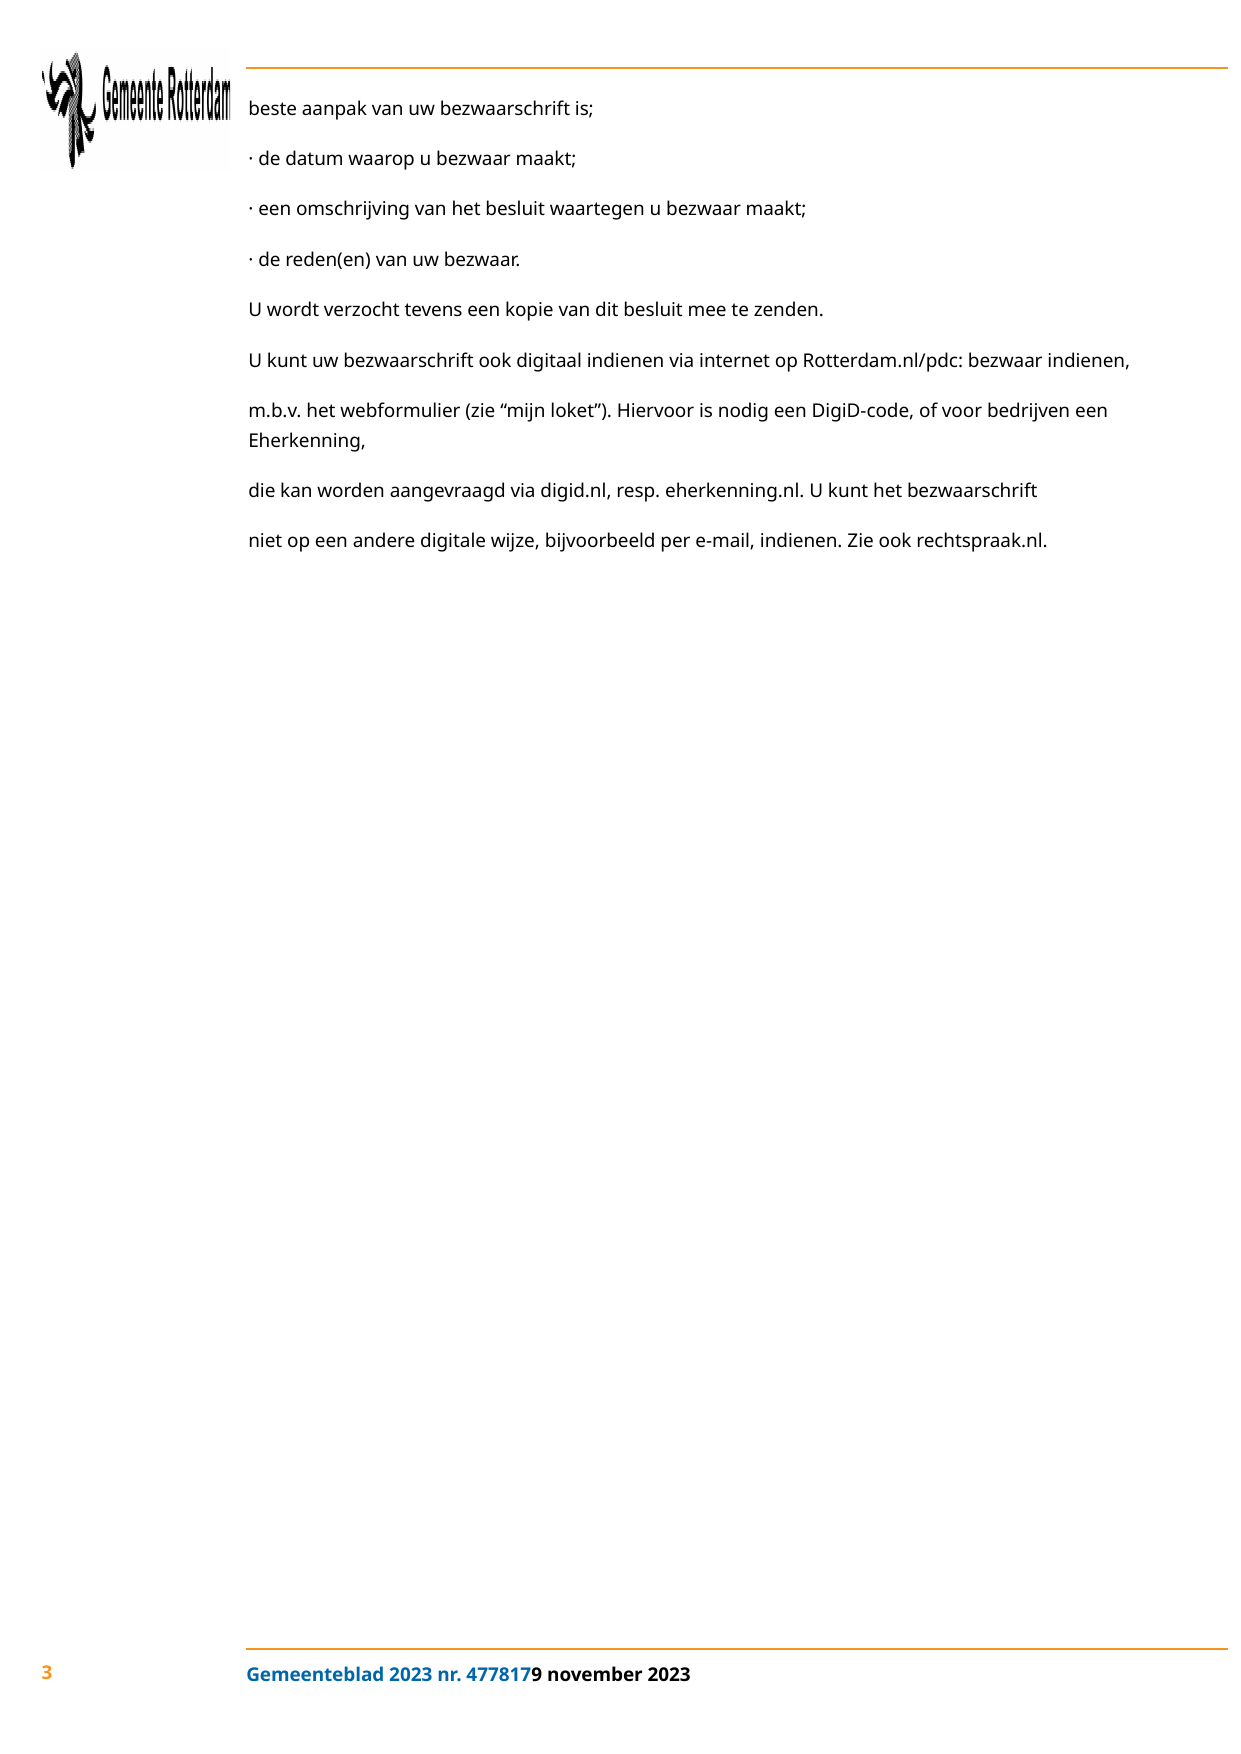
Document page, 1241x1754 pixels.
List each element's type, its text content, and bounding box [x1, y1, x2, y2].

text · de datum waarop u bezwaar maakt; [248, 145, 1152, 171]
text m.b.v. het webformulier (zie “mijn loket”). Hiervoor is nodig een DigiD-code, of voor bedrijven een Eherkenning, [248, 397, 1152, 453]
text niet op een andere digitale wijze, bijvoorbeeld per e-mail, indienen. Zie ook rechtspraak.nl. [248, 528, 1152, 553]
text U wordt verzocht tevens een kopie van dit besluit mee te zenden. [248, 296, 1152, 322]
text beste aanpak van uw bezwaarschrift is; [248, 95, 1152, 121]
text · de reden(en) van uw bezwaar. [248, 246, 1152, 272]
picture [41, 47, 231, 172]
text U kunt uw bezwaarschrift ook digitaal indienen via internet op Rotterdam.nl/pdc: bezwaar indienen, [248, 347, 1152, 373]
text die kan worden aangevraagd via digid.nl, resp. eherkenning.nl. U kunt het bezwaarschrift [248, 477, 1152, 503]
text · een omschrijving van het besluit waartegen u bezwaar maakt; [248, 196, 1152, 221]
